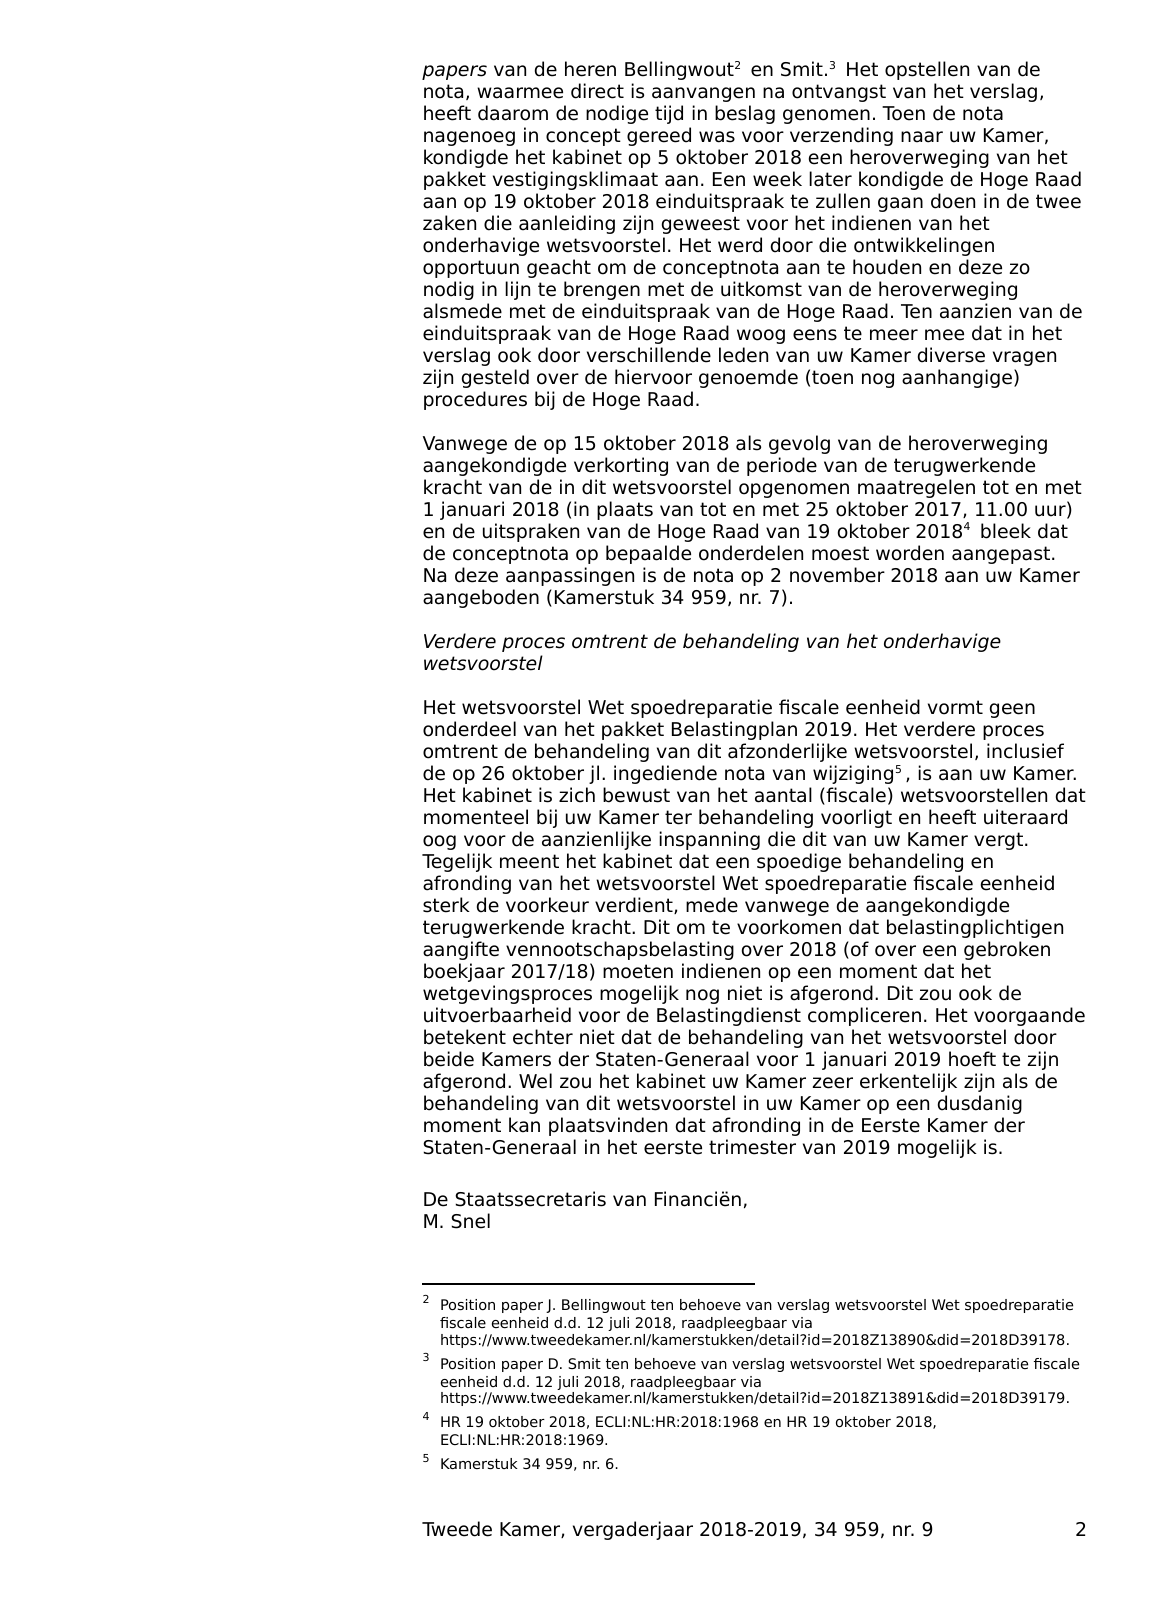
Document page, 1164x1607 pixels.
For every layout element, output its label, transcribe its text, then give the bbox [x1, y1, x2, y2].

text HR 19 oktober 2018, ECLI:NL:HR:2018:1968 en HR 19 oktober 2018, ECLI:NL:HR:2018:1969. [422, 1410, 1087, 1449]
text De Staatssecretaris van Financiën, M. Snel [422, 1189, 1087, 1233]
text Kamerstuk 34 959, nr. 6. [422, 1452, 1087, 1474]
text Vanwege de op 15 oktober 2018 als gevolg van de heroverweging aangekondigde verkorting van de periode van de terugwerkende kracht van de in dit wetsvoorstel opgenomen maatregelen tot en met 1 januari 2018 (in plaats van tot en met 25 oktober 2017, 11.00 uur) en de uitspraken van de Hoge Raad van 19 oktober 2018 bleek dat de conceptnota op bepaalde onderdelen moest worden aangepast. Na deze aanpassingen is de nota op 2 november 2018 aan uw Kamer aangeboden (Kamerstuk 34 959, nr. 7). [422, 433, 1087, 609]
text Position paper J. Bellingwout ten behoeve van verslag wetsvoorstel Wet spoedreparatie fiscale eenheid d.d. 12 juli 2018, raadpleegbaar via https://www.tweedekamer.nl/kamerstukken/detail?id=2018Z13890&did=2018D39178. [422, 1293, 1087, 1349]
text papers van de heren Bellingwout en Smit. Het opstellen van de nota, waarmee direct is aanvangen na ontvangst van het verslag, heeft daarom de nodige tijd in beslag genomen. Toen de nota nagenoeg in concept gereed was voor verzending naar uw Kamer, kondigde het kabinet op 5 oktober 2018 een heroverweging van het pakket vestigingsklimaat aan. Een week later kondigde de Hoge Raad aan op 19 oktober 2018 einduitspraak te zullen gaan doen in de twee zaken die aanleiding zijn geweest voor het indienen van het onderhavige wetsvoorstel. Het werd door die ontwikkelingen opportuun geacht om de conceptnota aan te houden en deze zo nodig in lijn te brengen met de uitkomst van de heroverweging alsmede met de einduitspraak van de Hoge Raad. Ten aanzien van de einduitspraak van de Hoge Raad woog eens te meer mee dat in het verslag ook door verschillende leden van uw Kamer diverse vragen zijn gesteld over de hiervoor genoemde (toen nog aanhangige) procedures bij de Hoge Raad. [422, 59, 1087, 411]
text Het wetsvoorstel Wet spoedreparatie fiscale eenheid vormt geen onderdeel van het pakket Belastingplan 2019. Het verdere proces omtrent de behandeling van dit afzonderlijke wetsvoorstel, inclusief de op 26 oktober jl. ingediende nota van wijziging, is aan uw Kamer. Het kabinet is zich bewust van het aantal (fiscale) wetsvoorstellen dat momenteel bij uw Kamer ter behandeling voorligt en heeft uiteraard oog voor de aanzienlijke inspanning die dit van uw Kamer vergt. Tegelijk meent het kabinet dat een spoedige behandeling en afronding van het wetsvoorstel Wet spoedreparatie fiscale eenheid sterk de voorkeur verdient, mede vanwege de aangekondigde terugwerkende kracht. Dit om te voorkomen dat belastingplichtigen aangifte vennootschapsbelasting over 2018 (of over een gebroken boekjaar 2017/18) moeten indienen op een moment dat het wetgevingsproces mogelijk nog niet is afgerond. Dit zou ook de uitvoerbaarheid voor de Belastingdienst compliceren. Het voorgaande betekent echter niet dat de behandeling van het wetsvoorstel door beide Kamers der Staten-Generaal voor 1 januari 2019 hoeft te zijn afgerond. Wel zou het kabinet uw Kamer zeer erkentelijk zijn als de behandeling van dit wetsvoorstel in uw Kamer op een dusdanig moment kan plaatsvinden dat afronding in de Eerste Kamer der Staten-Generaal in het eerste trimester van 2019 mogelijk is. [422, 697, 1087, 1159]
text Position paper D. Smit ten behoeve van verslag wetsvoorstel Wet spoedreparatie fiscale eenheid d.d. 12 juli 2018, raadpleegbaar via https://www.tweedekamer.nl/kamerstukken/detail?id=2018Z13891&did=2018D39179. [422, 1352, 1087, 1407]
subtitle Verdere proces omtrent de behandeling van het onderhavige wetsvoorstel [422, 631, 1087, 675]
